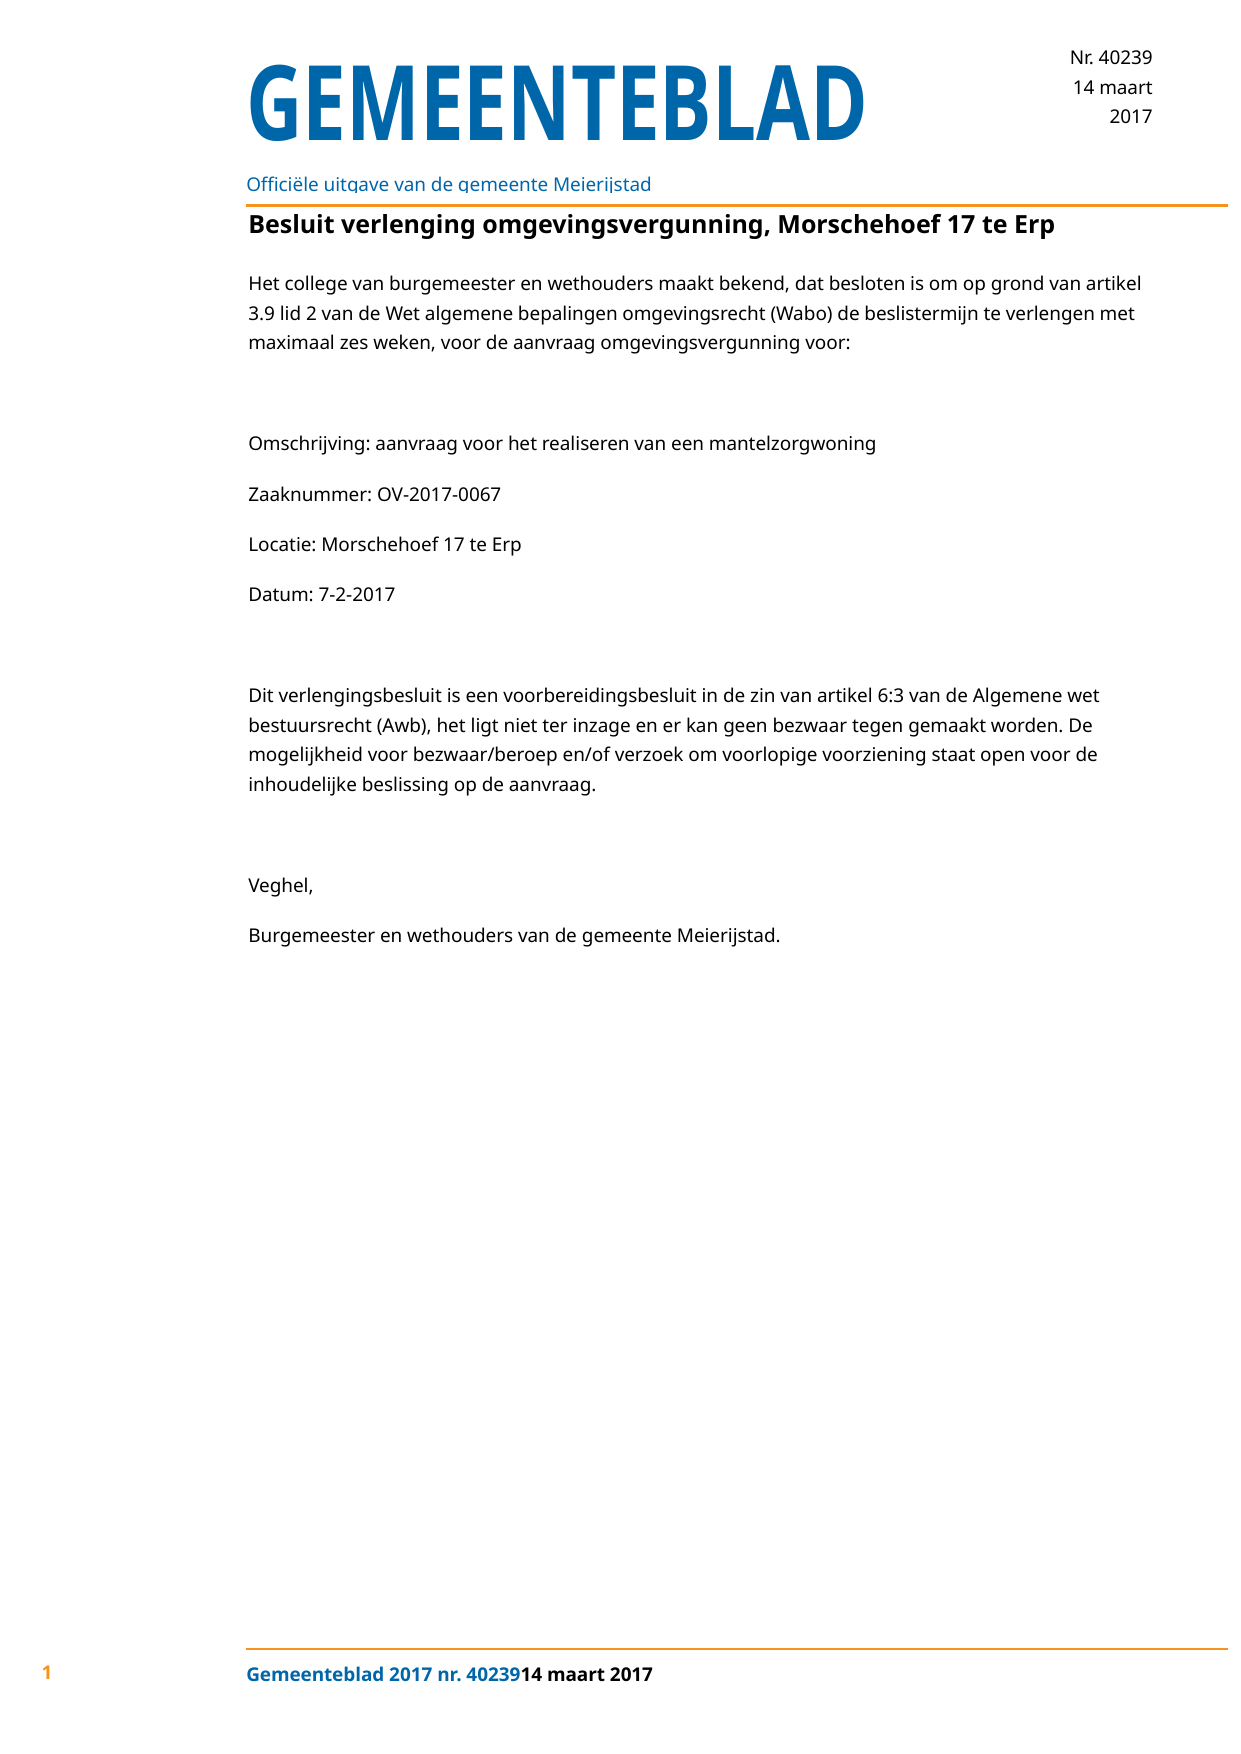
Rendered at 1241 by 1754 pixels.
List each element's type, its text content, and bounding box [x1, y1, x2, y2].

text Burgemeester en wethouders van de gemeente Meierijstad. [248, 922, 1152, 948]
text Locatie: Morschehoef 17 te Erp [248, 531, 1152, 557]
picture [41, 47, 231, 172]
text Omschrijving: aanvraag voor het realiseren van een mantelzorgwoning [248, 430, 1152, 456]
text Veghel, [248, 872, 1152, 898]
text Datum: 7-2-2017 [248, 582, 1152, 607]
text Besluit verlenging omgevingsvergunning, Morschehoef 17 te Erp [248, 207, 1152, 241]
text Zaaknummer: OV-2017-0067 [248, 481, 1152, 506]
text Dit verlengingsbesluit is een voorbereidingsbesluit in de zin van artikel 6:3 van de Algemene wet bestuursrecht (Awb), het ligt niet ter inzage en er kan geen bezwaar tegen gemaakt worden. De mogelijkheid voor bezwaar/beroep en/of verzoek om voorlopige voorziening staat open voor de inhoudelijke beslissing op de aanvraag. [248, 682, 1152, 797]
text Het college van burgemeester en wethouders maakt bekend, dat besloten is om op grond van artikel 3.9 lid 2 van de Wet algemene bepalingen omgevingsrecht (Wabo) de beslistermijn te verlengen met maximaal zes weken, voor de aanvraag omgevingsvergunning voor: [248, 270, 1152, 355]
